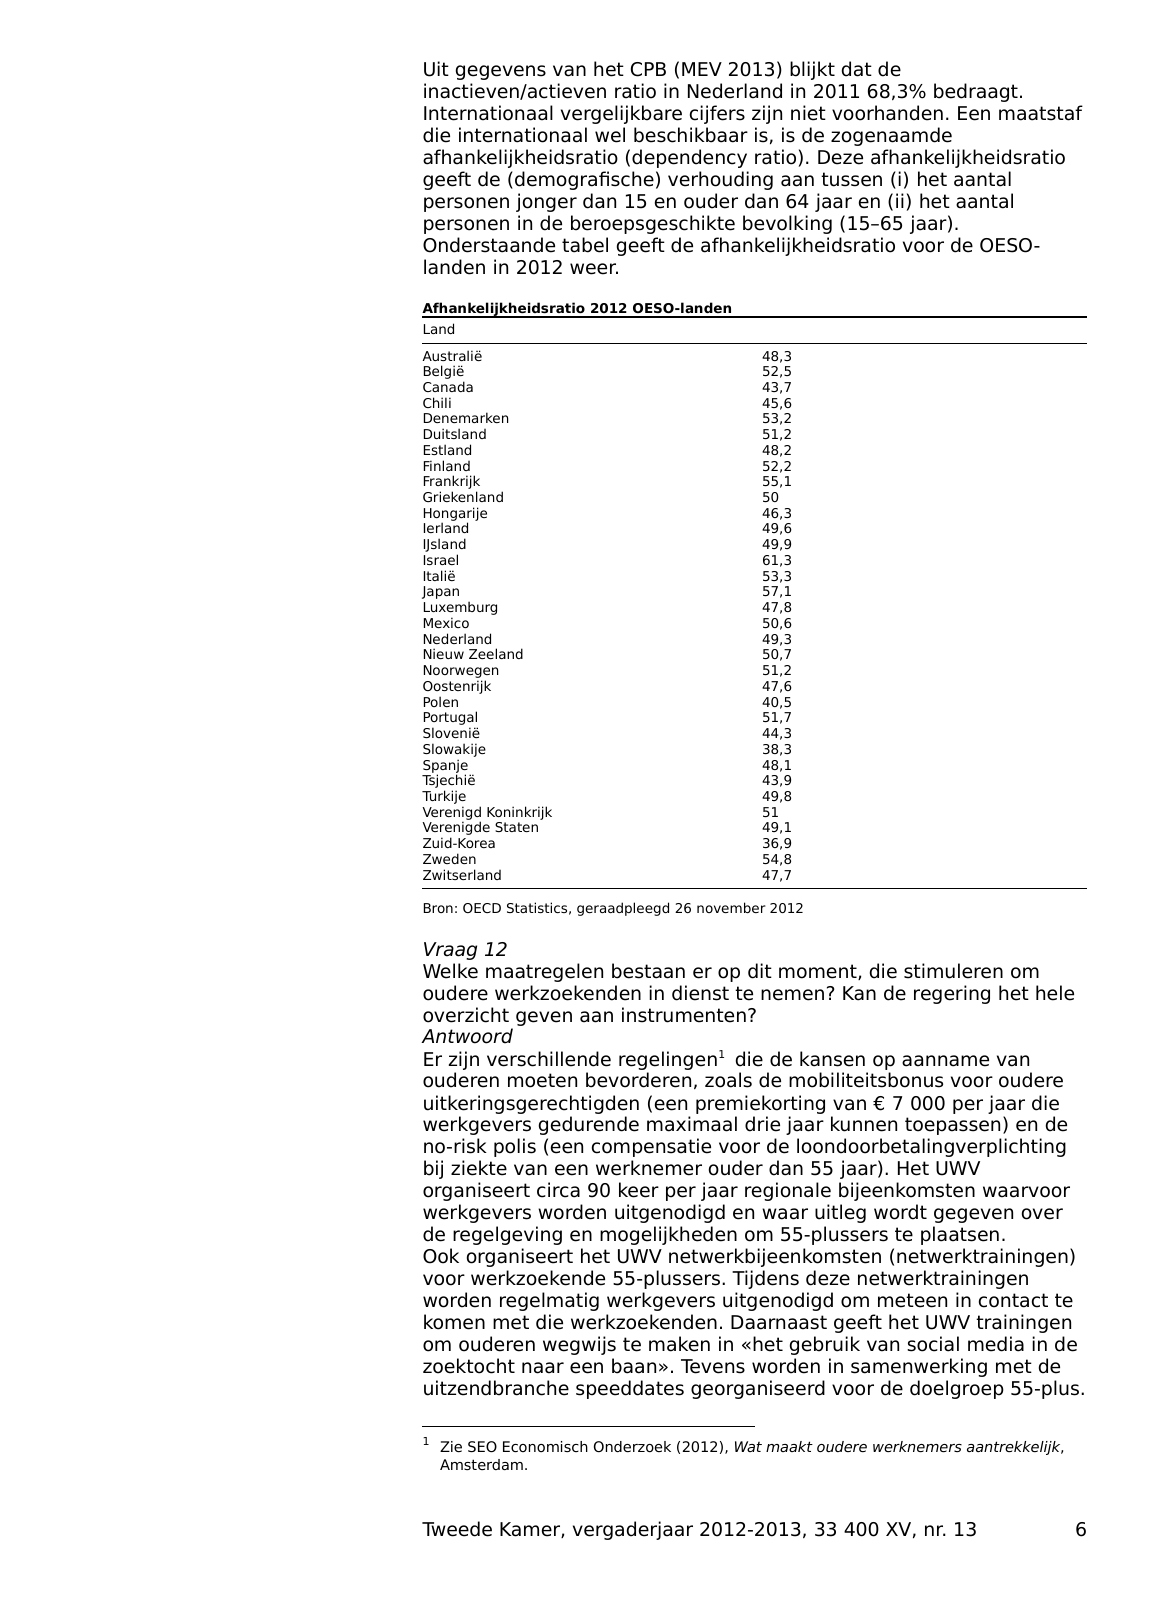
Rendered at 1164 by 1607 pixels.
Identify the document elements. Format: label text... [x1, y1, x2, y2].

table_cell Australië [422, 344, 756, 364]
table_cell 49,9 [756, 537, 1087, 553]
table_cell 52,2 [756, 459, 1087, 474]
table_cell Luxemburg [422, 600, 756, 616]
table_cell 49,8 [756, 789, 1087, 804]
table_cell Mexico [422, 616, 756, 631]
table_cell 51 [756, 805, 1087, 820]
table_cell 38,3 [756, 742, 1087, 757]
table_cell Zwitserland [422, 868, 756, 888]
table_cell 52,5 [756, 364, 1087, 380]
table_cell Hongarije [422, 506, 756, 521]
table_cell Griekenland [422, 490, 756, 506]
text Zie SEO Economisch Onderzoek (2012), Wat maakt oudere werknemers aantrekkelijk, Amsterdam. [422, 1435, 1087, 1474]
table_cell 43,9 [756, 773, 1087, 789]
table_cell Portugal [422, 710, 756, 726]
table_cell Zweden [422, 852, 756, 867]
table_cell 51,7 [756, 710, 1087, 726]
table_cell 48,2 [756, 443, 1087, 458]
table_cell Oostenrijk [422, 679, 756, 694]
table_cell Polen [422, 694, 756, 710]
text Antwoord [422, 1026, 1087, 1048]
table_cell 40,5 [756, 694, 1087, 710]
table_cell Estland [422, 443, 756, 458]
table_cell 61,3 [756, 553, 1087, 568]
table_cell Slowakije [422, 742, 756, 757]
table_cell 49,3 [756, 631, 1087, 647]
table_cell Nederland [422, 631, 756, 647]
table_cell Duitsland [422, 427, 756, 443]
table_cell 45,6 [756, 396, 1087, 411]
table_cell Verenigd Koninkrijk [422, 805, 756, 820]
text Welke maatregelen bestaan er op dit moment, die stimuleren om oudere werkzoekenden in dienst te nemen? Kan de regering het hele overzicht geven aan instrumenten? [422, 961, 1087, 1026]
table_cell 47,6 [756, 679, 1087, 694]
table_cell 57,1 [756, 584, 1087, 600]
table_cell 48,3 [756, 344, 1087, 364]
table_cell 53,3 [756, 569, 1087, 584]
table_cell Finland [422, 459, 756, 474]
table_cell Slovenië [422, 726, 756, 742]
table_cell Noorwegen [422, 663, 756, 679]
table_cell Turkije [422, 789, 756, 804]
table_cell Chili [422, 396, 756, 411]
table_cell 46,3 [756, 506, 1087, 521]
table_cell Verenigde Staten [422, 820, 756, 836]
table_cell IJsland [422, 537, 756, 553]
table_cell 53,2 [756, 411, 1087, 427]
table_cell 54,8 [756, 852, 1087, 867]
table_cell Canada [422, 380, 756, 396]
table_cell Ierland [422, 521, 756, 537]
table_cell 49,6 [756, 521, 1087, 537]
table_cell Land [422, 318, 756, 343]
table_cell Japan [422, 584, 756, 600]
table_cell 49,1 [756, 820, 1087, 836]
table_cell 50,6 [756, 616, 1087, 631]
table_cell Zuid-Korea [422, 836, 756, 852]
table_cell Italië [422, 569, 756, 584]
table_cell 55,1 [756, 474, 1087, 490]
table_cell 43,7 [756, 380, 1087, 396]
table_cell Spanje [422, 757, 756, 773]
table_cell 50 [756, 490, 1087, 506]
table_cell Israel [422, 553, 756, 568]
table_cell 47,7 [756, 868, 1087, 888]
table_cell Nieuw Zeeland [422, 647, 756, 663]
table_cell [756, 318, 1087, 343]
table_cell België [422, 364, 756, 380]
table_cell 50,7 [756, 647, 1087, 663]
table_cell 51,2 [756, 663, 1087, 679]
table_cell Bron: OECD Statistics, geraadpleegd 26 november 2012 [422, 889, 1087, 916]
text Vraag 12 [422, 938, 1087, 961]
table_cell 48,1 [756, 757, 1087, 773]
text Uit gegevens van het CPB (MEV 2013) blijkt dat de inactieven/actieven ratio in Nederland in 2011 68,3% bedraagt. Internationaal vergelijkbare cijfers zijn niet voorhanden. Een maatstaf die internationaal wel beschikbaar is, is de zogenaamde afhankelijkheidsratio (dependency ratio). Deze afhankelijkheidsratio geeft de (demografische) verhouding aan tussen (i) het aantal personen jonger dan 15 en ouder dan 64 jaar en (ii) het aantal personen in de beroepsgeschikte bevolking (15–65 jaar). Onderstaande tabel geeft de afhankelijkheidsratio voor de OESO-landen in 2012 weer. [422, 59, 1087, 279]
table_cell Denemarken [422, 411, 756, 427]
table_cell 51,2 [756, 427, 1087, 443]
table_cell 36,9 [756, 836, 1087, 852]
table_header Afhankelijkheidsratio 2012 OESO-landen [422, 301, 1087, 316]
table_cell 44,3 [756, 726, 1087, 742]
table_cell Tsjechië [422, 773, 756, 789]
text Er zijn verschillende regelingen die de kansen op aanname van ouderen moeten bevorderen, zoals de mobiliteitsbonus voor oudere uitkeringsgerechtigden (een premiekorting van € 7 000 per jaar die werkgevers gedurende maximaal drie jaar kunnen toepassen) en de no-risk polis (een compensatie voor de loondoorbetalingverplichting bij ziekte van een werknemer ouder dan 55 jaar). Het UWV organiseert circa 90 keer per jaar regionale bijeenkomsten waarvoor werkgevers worden uitgenodigd en waar uitleg wordt gegeven over de regelgeving en mogelijkheden om 55-plussers te plaatsen. [422, 1048, 1087, 1246]
table_cell 47,8 [756, 600, 1087, 616]
text Ook organiseert het UWV netwerkbijeenkomsten (netwerktrainingen) voor werkzoekende 55-plussers. Tijdens deze netwerktrainingen worden regelmatig werkgevers uitgenodigd om meteen in contact te komen met die werkzoekenden. Daarnaast geeft het UWV trainingen om ouderen wegwijs te maken in «het gebruik van social media in de zoektocht naar een baan». Tevens worden in samenwerking met de uitzendbranche speeddates georganiseerd voor de doelgroep 55-plus. [422, 1246, 1087, 1400]
table_cell Frankrijk [422, 474, 756, 490]
